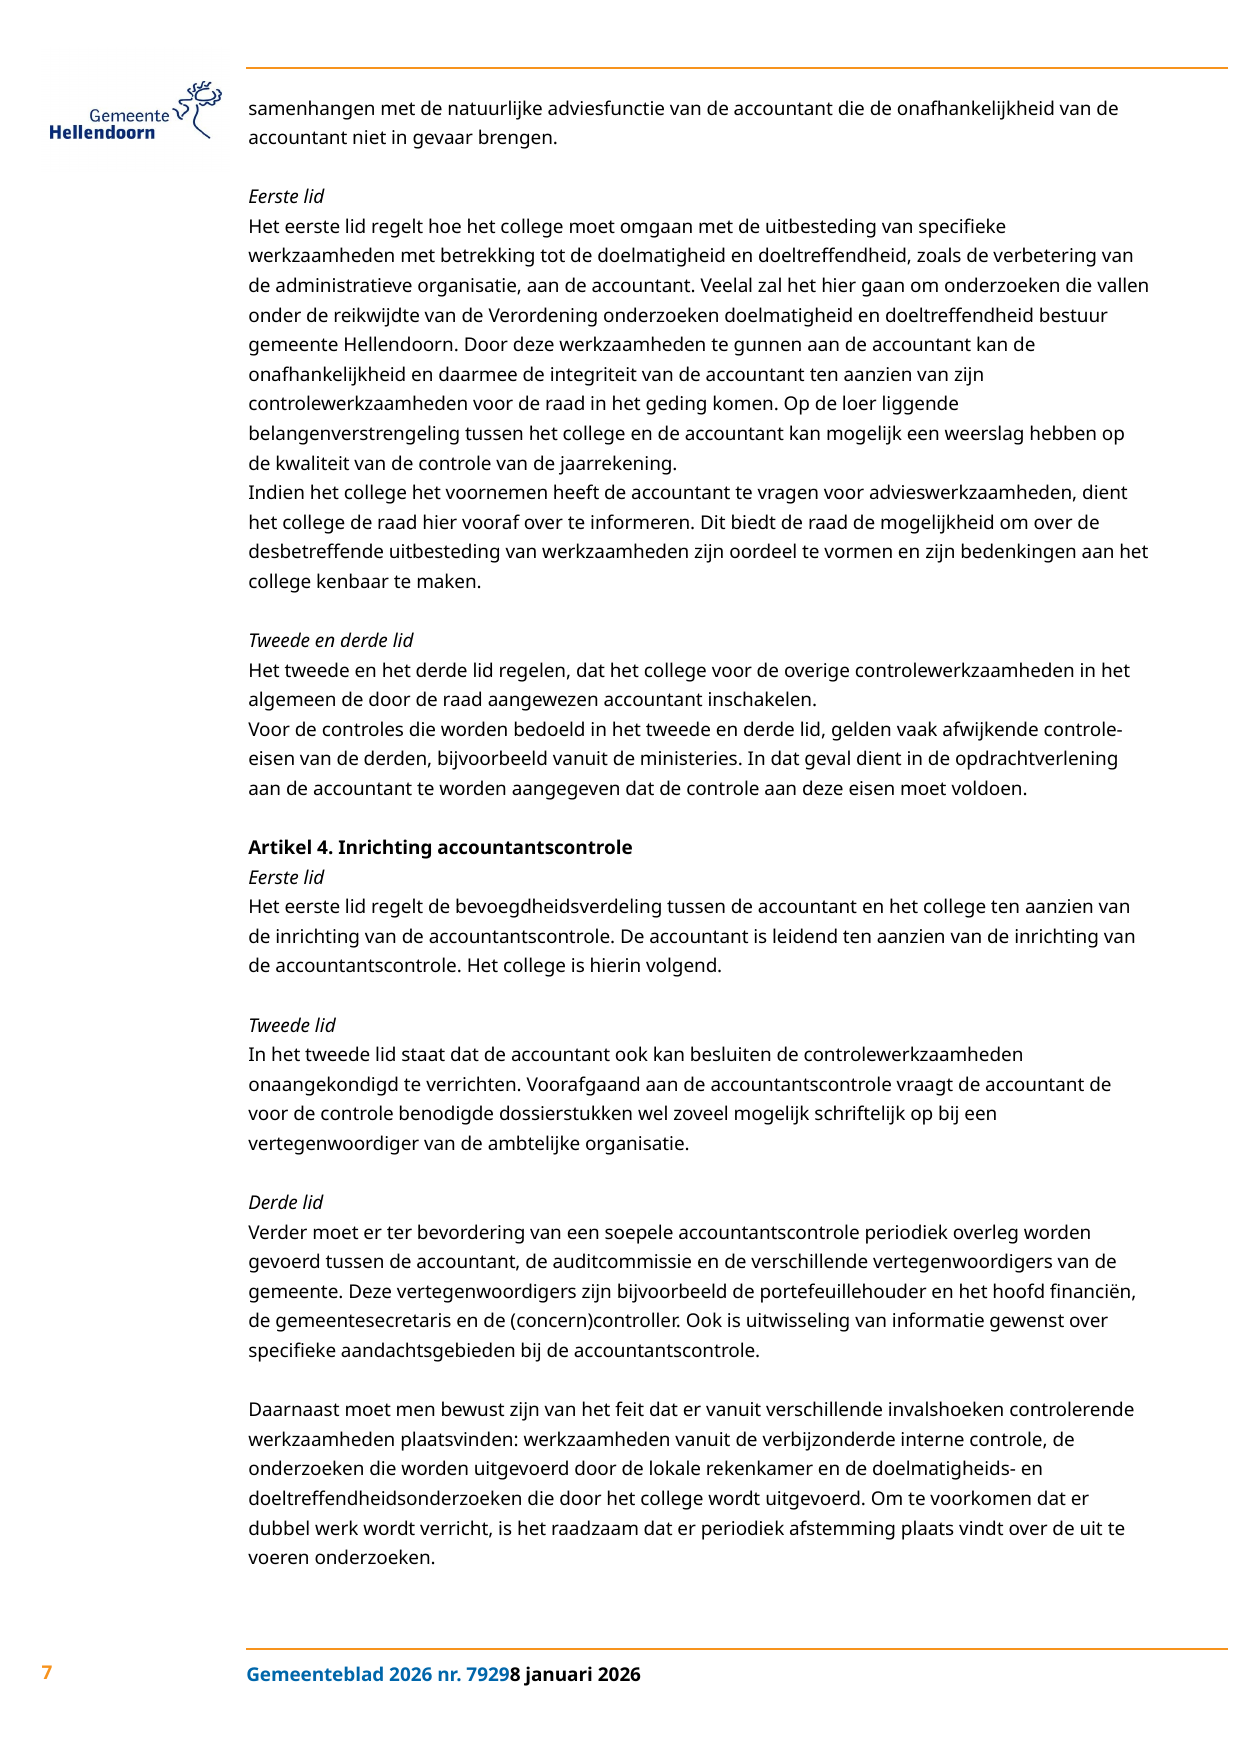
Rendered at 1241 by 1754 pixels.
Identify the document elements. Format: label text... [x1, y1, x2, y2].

text Derde lid [248, 1189, 1152, 1215]
text samenhangen met de natuurlijke adviesfunctie van de accountant die de onafhankelijkheid van de accountant niet in gevaar brengen. [248, 95, 1152, 150]
text Het eerste lid regelt de bevoegdheidsverdeling tussen de accountant en het college ten aanzien van de inrichting van de accountantscontrole. De accountant is leidend ten aanzien van de inrichting van de accountantscontrole. Het college is hierin volgend. [248, 893, 1152, 978]
text Het eerste lid regelt hoe het college moet omgaan met de uitbesteding van specifieke werkzaamheden met betrekking tot de doelmatigheid en doeltreffendheid, zoals de verbetering van de administratieve organisatie, aan de accountant. Veelal zal het hier gaan om onderzoeken die vallen onder de reikwijdte van de Verordening onderzoeken doelmatigheid en doeltreffendheid bestuur gemeente Hellendoorn. Door deze werkzaamheden te gunnen aan de accountant kan de onafhankelijkheid en daarmee de integriteit van de accountant ten aanzien van zijn controlewerkzaamheden voor de raad in het geding komen. Op de loer liggende belangenverstrengeling tussen het college en de accountant kan mogelijk een weerslag hebben op de kwaliteit van de controle van de jaarrekening. [248, 213, 1152, 476]
text Verder moet er ter bevordering van een soepele accountantscontrole periodiek overleg worden gevoerd tussen de accountant, de auditcommissie en de verschillende vertegenwoordigers van de gemeente. Deze vertegenwoordigers zijn bijvoorbeeld de portefeuillehouder en het hoofd financiën, de gemeentesecretaris en de (concern)controller. Ook is uitwisseling van informatie gewenst over specifieke aandachtsgebieden bij de accountantscontrole. [248, 1219, 1152, 1363]
text Eerste lid [248, 183, 1152, 209]
text Het tweede en het derde lid regelen, dat het college voor de overige controlewerkzaamheden in het algemeen de door de raad aangewezen accountant inschakelen. [248, 657, 1152, 712]
text Indien het college het voornemen heeft de accountant te vragen voor advieswerkzaamheden, dient het college de raad hier vooraf over te informeren. Dit biedt de raad de mogelijkheid om over de desbetreffende uitbesteding van werkzaamheden zijn oordeel te vormen en zijn bedenkingen aan het college kenbaar te maken. [248, 479, 1152, 594]
text Tweede en derde lid [248, 627, 1152, 653]
picture [41, 47, 231, 172]
text Voor de controles die worden bedoeld in het tweede en derde lid, gelden vaak afwijkende controle-eisen van de derden, bijvoorbeeld vanuit de ministeries. In dat geval dient in de opdrachtverlening aan de accountant te worden aangegeven dat de controle aan deze eisen moet voldoen. [248, 716, 1152, 801]
text In het tweede lid staat dat de accountant ook kan besluiten de controlewerkzaamheden onaangekondigd te verrichten. Voorafgaand aan de accountantscontrole vraagt de accountant de voor de controle benodigde dossierstukken wel zoveel mogelijk schriftelijk op bij een vertegenwoordiger van de ambtelijke organisatie. [248, 1041, 1152, 1156]
text Artikel 4. Inrichting accountantscontrole [248, 834, 1152, 860]
text Eerste lid [248, 864, 1152, 890]
text Daarnaast moet men bewust zijn van het feit dat er vanuit verschillende invalshoeken controlerende werkzaamheden plaatsvinden: werkzaamheden vanuit de verbijzonderde interne controle, de onderzoeken die worden uitgevoerd door de lokale rekenkamer en de doelmatigheids- en doeltreffendheidsonderzoeken die door het college wordt uitgevoerd. Om te voorkomen dat er dubbel werk wordt verricht, is het raadzaam dat er periodiek afstemming plaats vindt over de uit te voeren onderzoeken. [248, 1396, 1152, 1570]
text Tweede lid [248, 1012, 1152, 1038]
